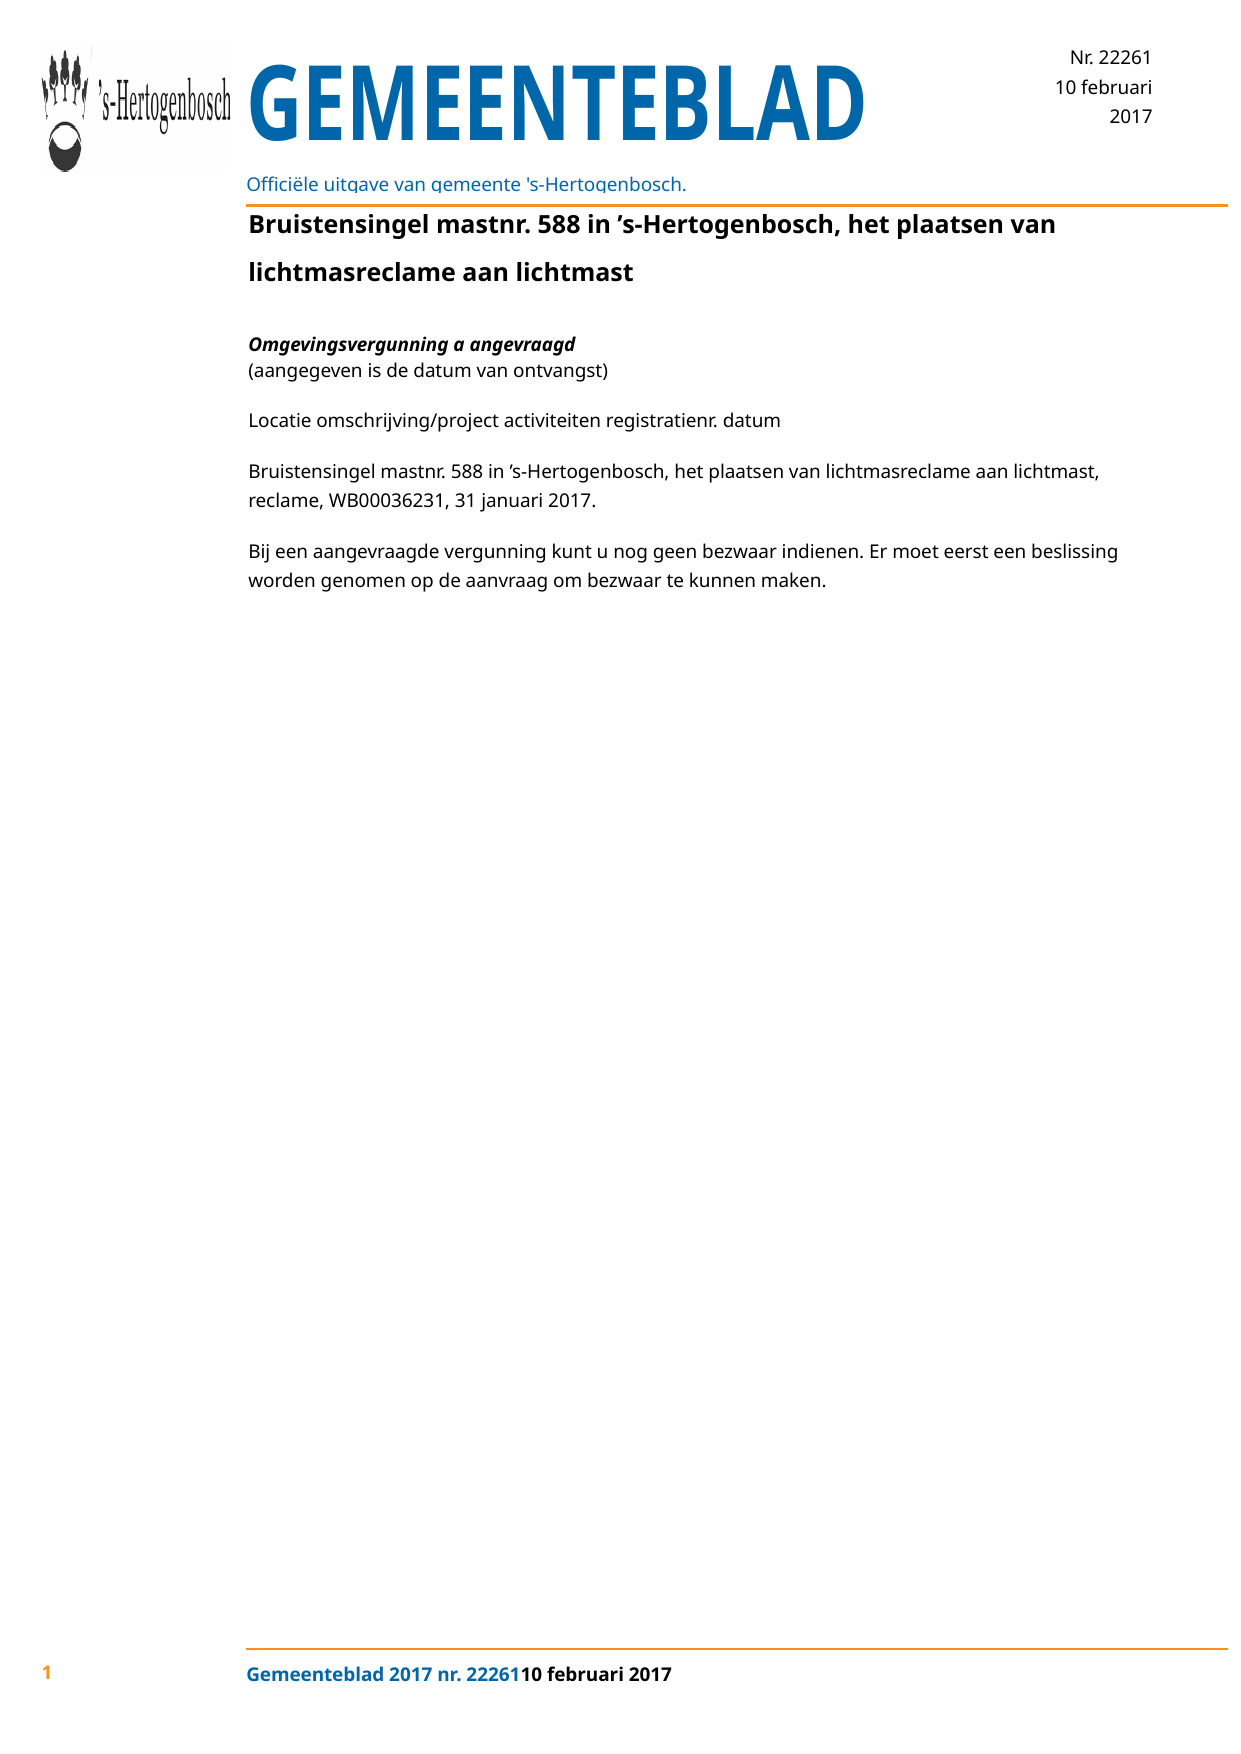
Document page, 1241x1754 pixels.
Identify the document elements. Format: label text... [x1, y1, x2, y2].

text Omgevingsvergunning a angevraagd [248, 331, 1152, 357]
text Bij een aangevraagde vergunning kunt u nog geen bezwaar indienen. Er moet eerst een beslissing worden genomen op de aanvraag om bezwaar te kunnen maken. [248, 538, 1152, 593]
text (aangegeven is de datum van ontvangst) [248, 357, 1152, 383]
text Bruistensingel mastnr. 588 in ’s-Hertogenbosch, het plaatsen van lichtmasreclame aan lichtmast, reclame, WB00036231, 31 januari 2017. [248, 458, 1152, 513]
picture [41, 47, 231, 172]
text Locatie omschrijving/project activiteiten registratienr. datum [248, 408, 1152, 433]
text Bruistensingel mastnr. 588 in ’s-Hertogenbosch, het plaatsen van lichtmasreclame aan lichtmast [248, 207, 1152, 288]
